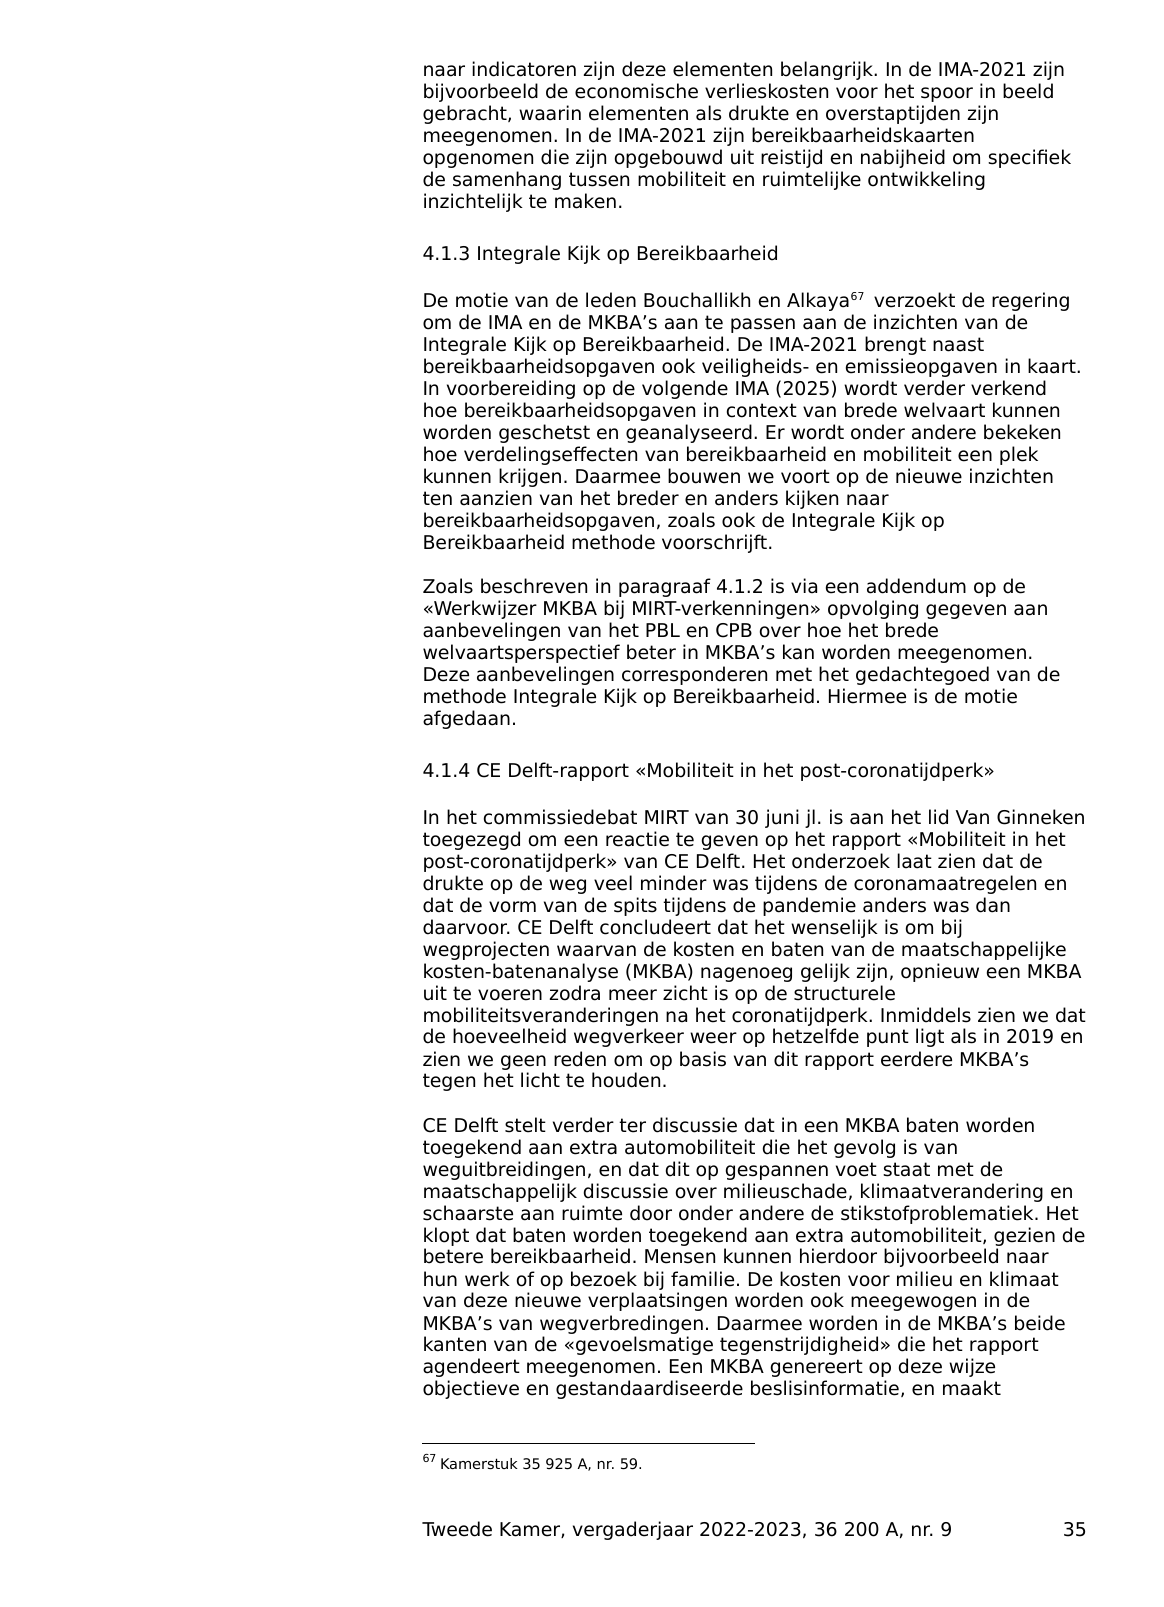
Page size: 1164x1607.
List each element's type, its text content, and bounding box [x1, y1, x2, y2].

text Zoals beschreven in paragraaf 4.1.2 is via een addendum op de «Werkwijzer MKBA bij MIRT-verkenningen» opvolging gegeven aan aanbevelingen van het PBL en CPB over hoe het brede welvaartsperspectief beter in MKBA’s kan worden meegenomen. Deze aanbevelingen corresponderen met het gedachtegoed van de methode Integrale Kijk op Bereikbaarheid. Hiermee is de motie afgedaan. [422, 576, 1087, 730]
text In het commissiedebat MIRT van 30 juni jl. is aan het lid Van Ginneken toegezegd om een reactie te geven op het rapport «Mobiliteit in het post-coronatijdperk» van CE Delft. Het onderzoek laat zien dat de drukte op de weg veel minder was tijdens de coronamaatregelen en dat de vorm van de spits tijdens de pandemie anders was dan daarvoor. CE Delft concludeert dat het wenselijk is om bij wegprojecten waarvan de kosten en baten van de maatschappelijke kosten-batenanalyse (MKBA) nagenoeg gelijk zijn, opnieuw een MKBA uit te voeren zodra meer zicht is op de structurele mobiliteitsveranderingen na het coronatijdperk. Inmiddels zien we dat de hoeveelheid wegverkeer weer op hetzelfde punt ligt als in 2019 en zien we geen reden om op basis van dit rapport eerdere MKBA’s tegen het licht te houden. [422, 807, 1087, 1092]
text CE Delft stelt verder ter discussie dat in een MKBA baten worden toegekend aan extra automobiliteit die het gevolg is van weguitbreidingen, en dat dit op gespannen voet staat met de maatschappelijk discussie over milieuschade, klimaatverandering en schaarste aan ruimte door onder andere de stikstofproblematiek. Het klopt dat baten worden toegekend aan extra automobiliteit, gezien de betere bereikbaarheid. Mensen kunnen hierdoor bijvoorbeeld naar hun werk of op bezoek bij familie. De kosten voor milieu en klimaat van deze nieuwe verplaatsingen worden ook meegewogen in de MKBA’s van wegverbredingen. Daarmee worden in de MKBA’s beide kanten van de «gevoelsmatige tegenstrijdigheid» die het rapport agendeert meegenomen. Een MKBA genereert op deze wijze objectieve en gestandaardiseerde beslisinformatie, en maakt [422, 1114, 1087, 1400]
text Kamerstuk 35 925 A, nr. 59. [422, 1452, 1087, 1474]
subtitle 4.1.4 CE Delft-rapport «Mobiliteit in het post-coronatijdperk» [422, 760, 1087, 782]
subtitle 4.1.3 Integrale Kijk op Bereikbaarheid [422, 243, 1087, 265]
text De motie van de leden Bouchallikh en Alkaya verzoekt de regering om de IMA en de MKBA’s aan te passen aan de inzichten van de Integrale Kijk op Bereikbaarheid. De IMA-2021 brengt naast bereikbaarheidsopgaven ook veiligheids- en emissieopgaven in kaart. In voorbereiding op de volgende IMA (2025) wordt verder verkend hoe bereikbaarheidsopgaven in context van brede welvaart kunnen worden geschetst en geanalyseerd. Er wordt onder andere bekeken hoe verdelingseffecten van bereikbaarheid en mobiliteit een plek kunnen krijgen. Daarmee bouwen we voort op de nieuwe inzichten ten aanzien van het breder en anders kijken naar bereikbaarheidsopgaven, zoals ook de Integrale Kijk op Bereikbaarheid methode voorschrijft. [422, 290, 1087, 554]
text naar indicatoren zijn deze elementen belangrijk. In de IMA-2021 zijn bijvoorbeeld de economische verlieskosten voor het spoor in beeld gebracht, waarin elementen als drukte en overstaptijden zijn meegenomen. In de IMA-2021 zijn bereikbaarheidskaarten opgenomen die zijn opgebouwd uit reistijd en nabijheid om specifiek de samenhang tussen mobiliteit en ruimtelijke ontwikkeling inzichtelijk te maken. [422, 59, 1087, 213]
